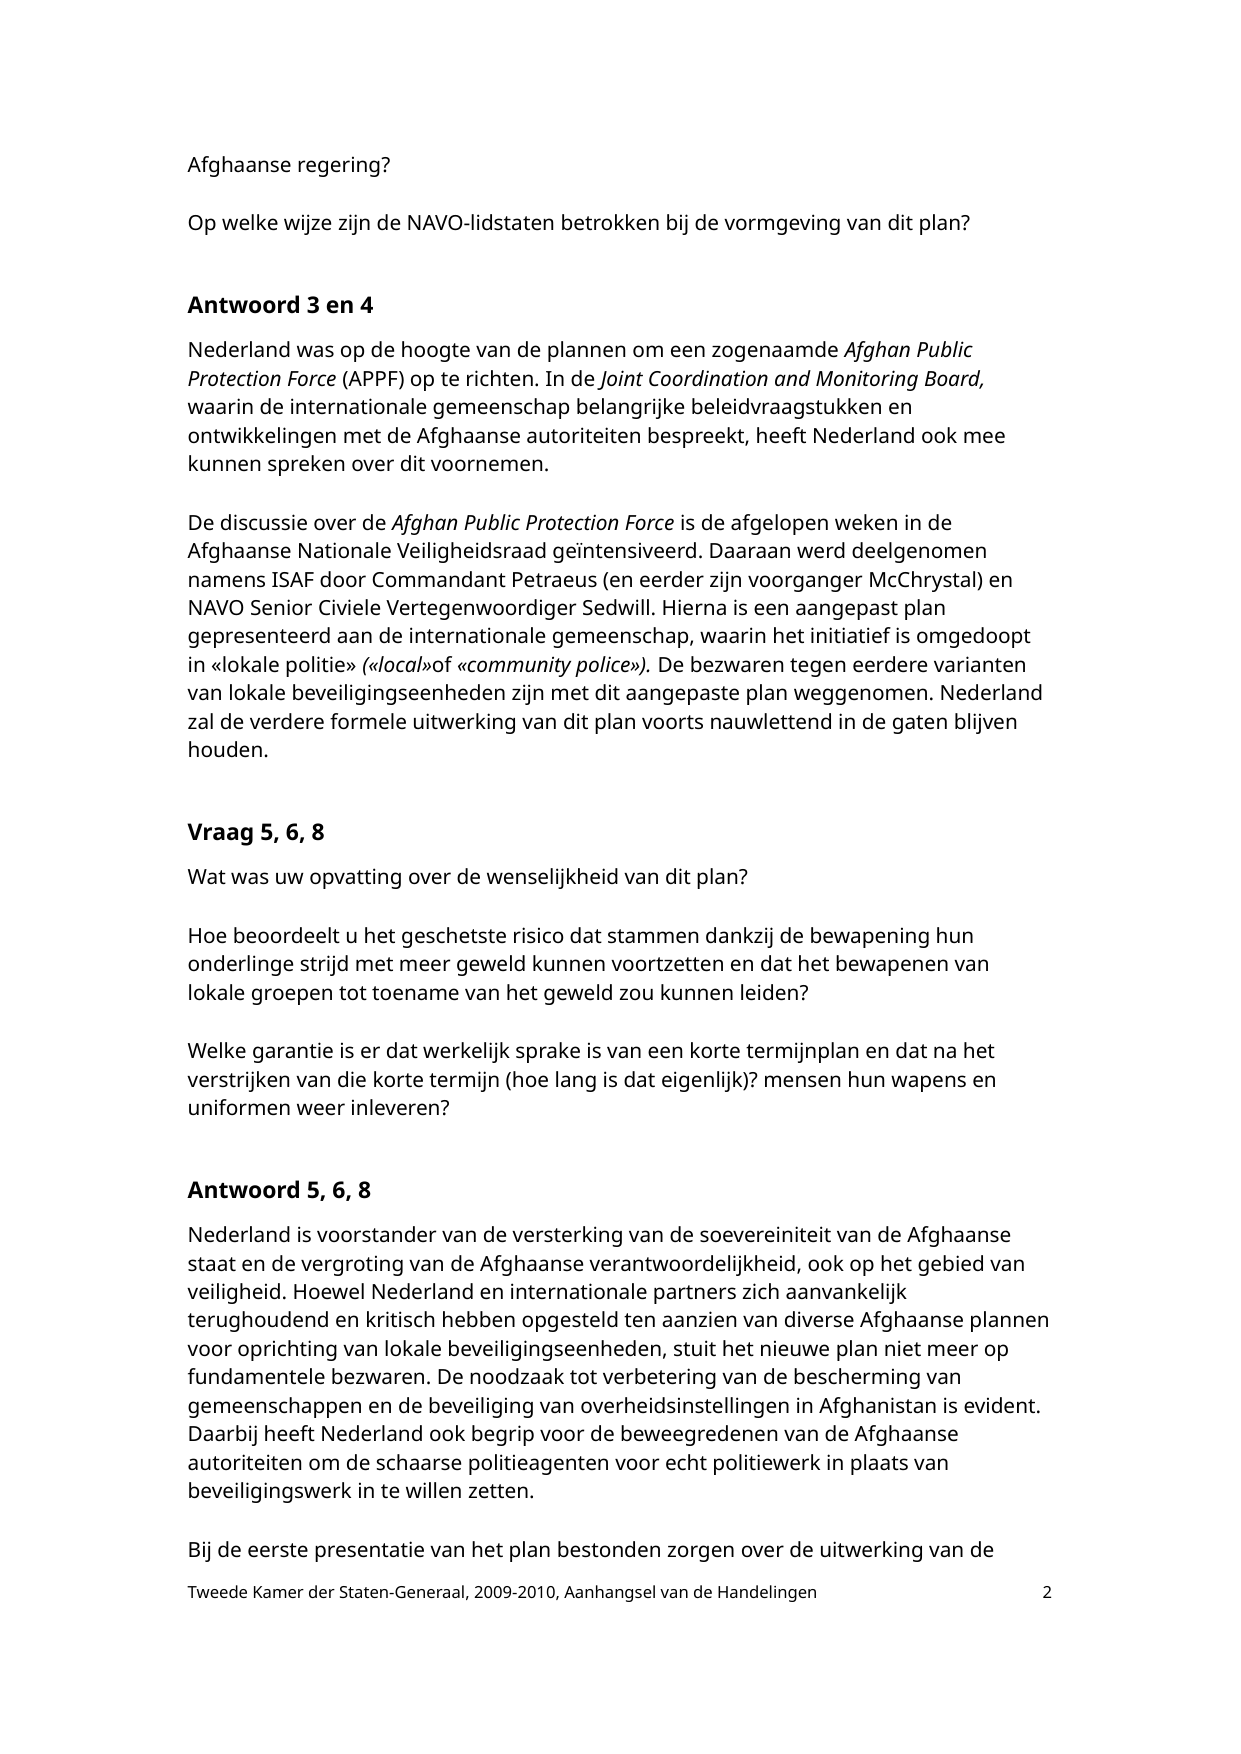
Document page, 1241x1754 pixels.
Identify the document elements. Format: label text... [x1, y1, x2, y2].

subtitle Antwoord 5, 6, 8 [187, 1174, 1053, 1205]
text Wat was uw opvatting over de wenselijkheid van dit plan? [187, 862, 1053, 891]
text Op welke wijze zijn de NAVO-lidstaten betrokken bij de vormgeving van dit plan? [187, 208, 1053, 237]
text Nederland is voorstander van de versterking van de soevereiniteit van de Afghaanse staat en de vergroting van de Afghaanse verantwoordelijkheid, ook op het gebied van veiligheid. Hoewel Nederland en internationale partners zich aanvankelijk terughoudend en kritisch hebben opgesteld ten aanzien van diverse Afghaanse plannen voor oprichting van lokale beveiligingseenheden, stuit het nieuwe plan niet meer op fundamentele bezwaren. De noodzaak tot verbetering van de bescherming van gemeenschappen en de beveiliging van overheidsinstellingen in Afghanistan is evident. Daarbij heeft Nederland ook begrip voor de beweegredenen van de Afghaanse autoriteiten om de schaarse politieagenten voor echt politiewerk in plaats van beveiligingswerk in te willen zetten. [187, 1220, 1053, 1505]
text De discussie over de Afghan Public Protection Force is de afgelopen weken in de Afghaanse Nationale Veiligheidsraad geïntensiveerd. Daaraan werd deelgenomen namens ISAF door Commandant Petraeus (en eerder zijn voorganger McChrystal) en NAVO Senior Civiele Vertegenwoordiger Sedwill. Hierna is een aangepast plan gepresenteerd aan de internationale gemeenschap, waarin het initiatief is omgedoopt in «lokale politie» («local»of «community police»). De bezwaren tegen eerdere varianten van lokale beveiligingseenheden zijn met dit aangepaste plan weggenomen. Nederland zal de verdere formele uitwerking van dit plan voorts nauwlettend in de gaten blijven houden. [187, 508, 1053, 764]
subtitle Vraag 5, 6, 8 [187, 816, 1053, 847]
text Afghaanse regering? [187, 150, 1053, 178]
text Bij de eerste presentatie van het plan bestonden zorgen over de uitwerking van de [187, 1535, 1053, 1563]
subtitle Antwoord 3 en 4 [187, 289, 1053, 321]
text Welke garantie is er dat werkelijk sprake is van een korte termijnplan en dat na het verstrijken van die korte termijn (hoe lang is dat eigenlijk)? mensen hun wapens en uniformen weer inleveren? [187, 1036, 1053, 1122]
text Hoe beoordeelt u het geschetste risico dat stammen dankzij de bewapening hun onderlinge strijd met meer geweld kunnen voortzetten en dat het bewapenen van lokale groepen tot toename van het geweld zou kunnen leiden? [187, 921, 1053, 1006]
text Nederland was op de hoogte van de plannen om een zogenaamde Afghan Public Protection Force (APPF) op te richten. In de Joint Coordination and Monitoring Board, waarin de internationale gemeenschap belangrijke beleidvraagstukken en ontwikkelingen met de Afghaanse autoriteiten bespreekt, heeft Nederland ook mee kunnen spreken over dit voornemen. [187, 336, 1053, 478]
